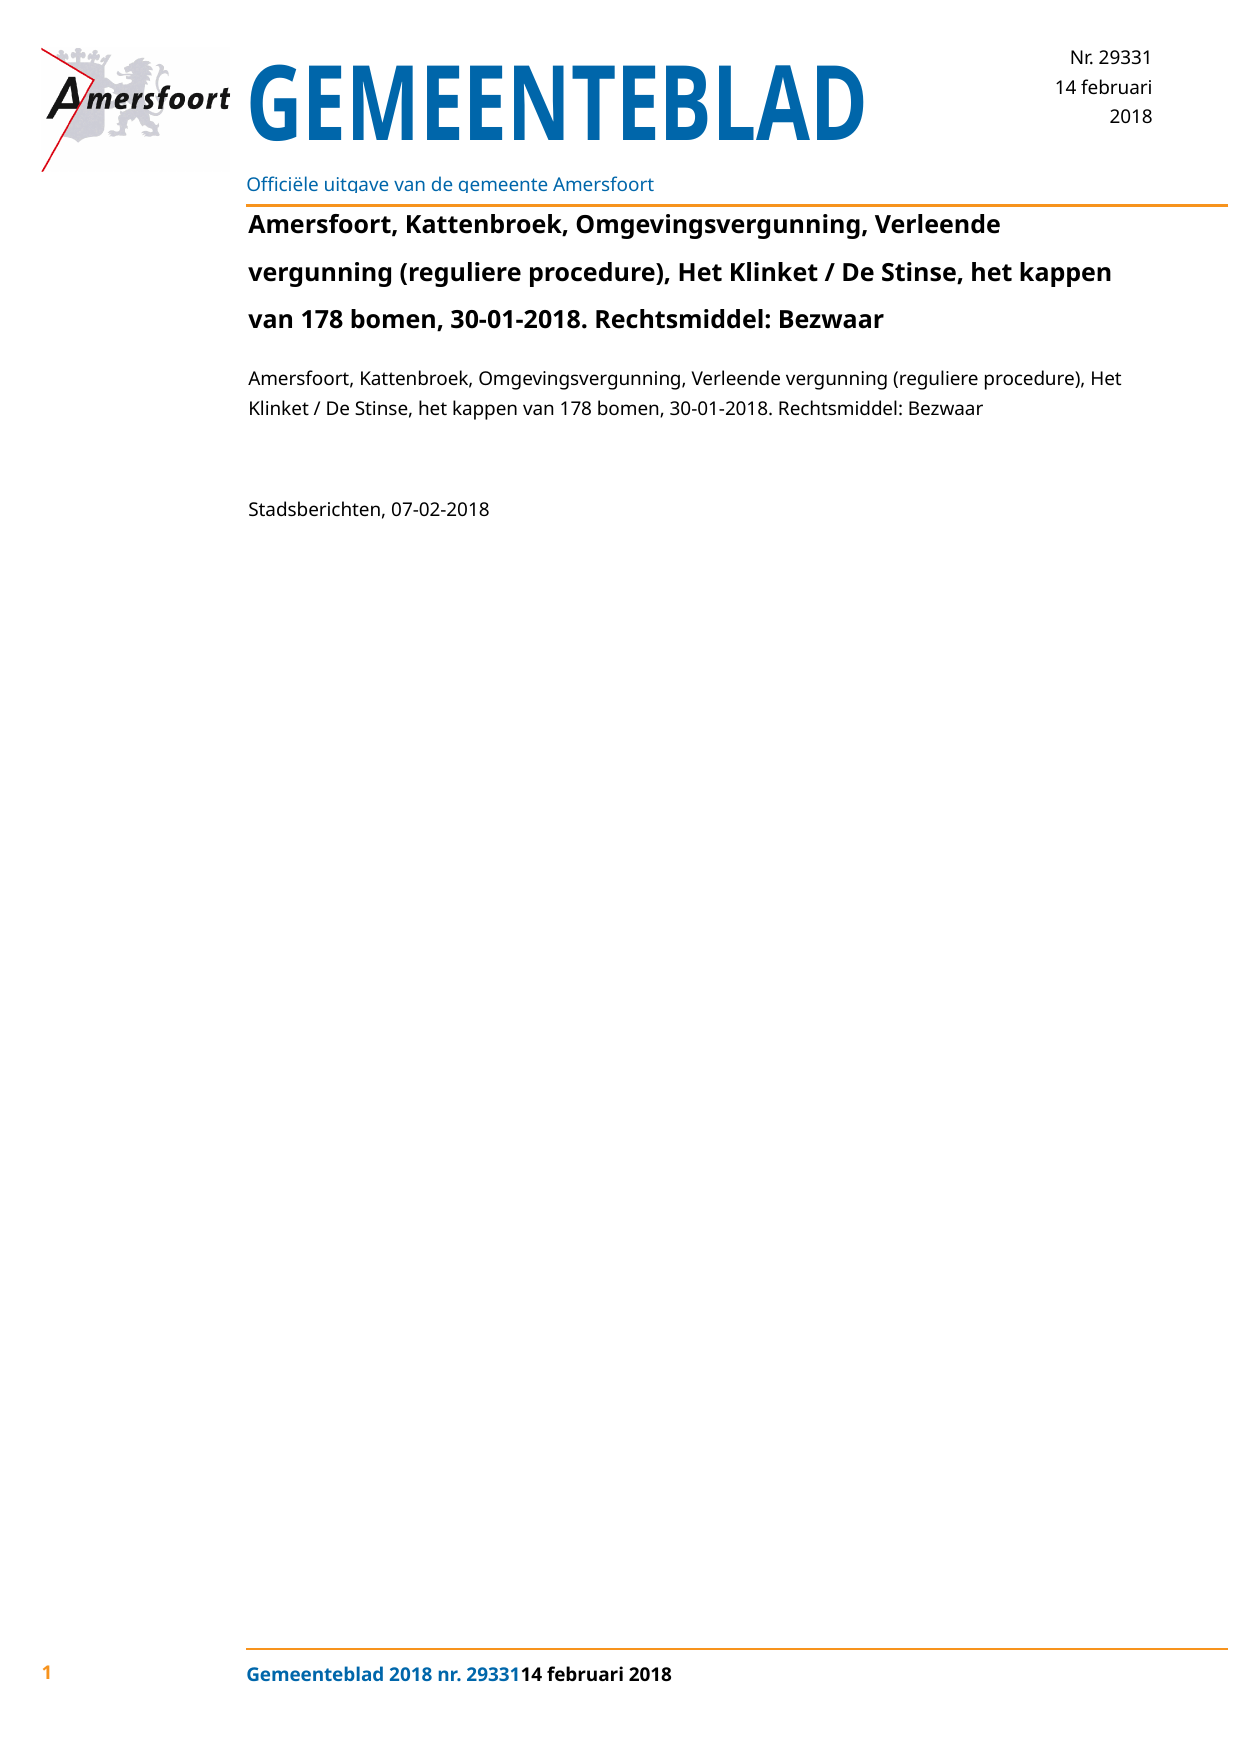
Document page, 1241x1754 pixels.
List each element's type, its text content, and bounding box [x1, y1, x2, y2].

text Amersfoort, Kattenbroek, Omgevingsvergunning, Verleende vergunning (reguliere procedure), Het Klinket / De Stinse, het kappen van 178 bomen, 30-01-2018. Rechtsmiddel: Bezwaar [248, 366, 1152, 421]
text Stadsberichten, 07-02-2018 [248, 496, 1152, 522]
picture [41, 47, 231, 172]
text Amersfoort, Kattenbroek, Omgevingsvergunning, Verleende vergunning (reguliere procedure), Het Klinket / De Stinse, het kappen van 178 bomen, 30-01-2018. Rechtsmiddel: Bezwaar [248, 207, 1152, 336]
